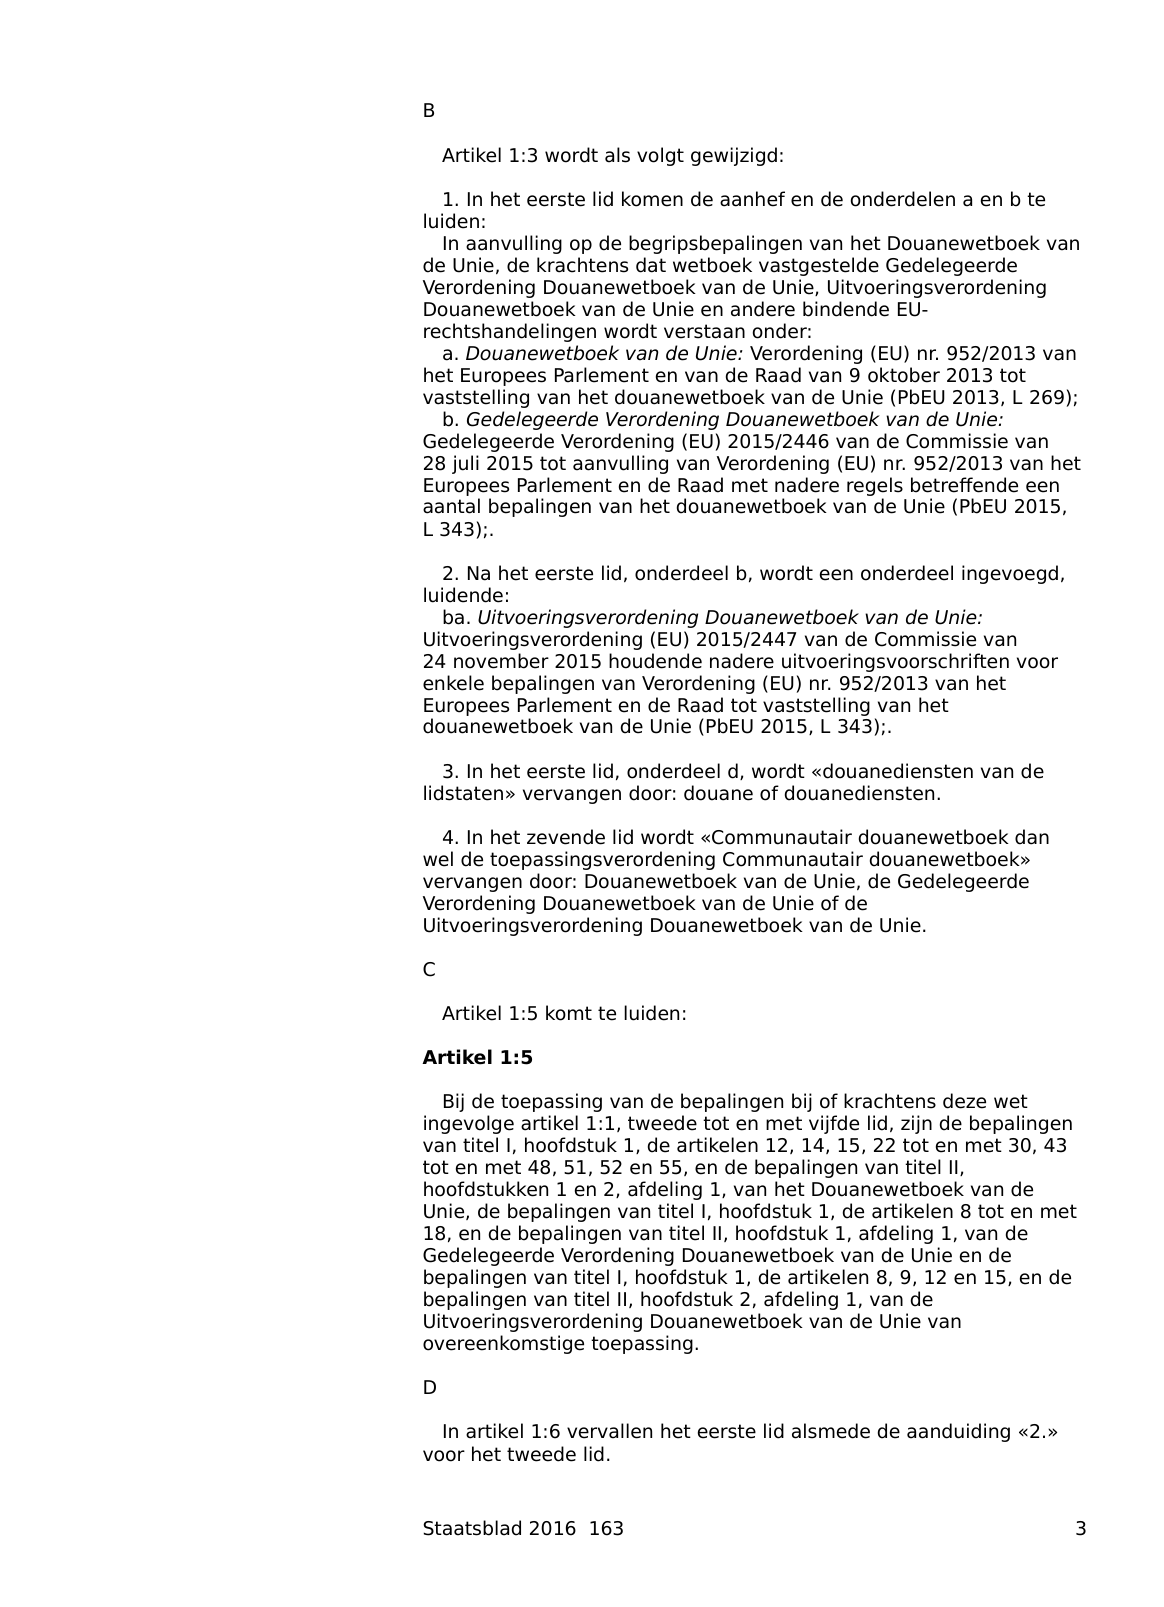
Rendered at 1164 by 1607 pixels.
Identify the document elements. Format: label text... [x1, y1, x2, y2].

text Bij de toepassing van de bepalingen bij of krachtens deze wet ingevolge artikel 1:1, tweede tot en met vijfde lid, zijn de bepalingen van titel I, hoofdstuk 1, de artikelen 12, 14, 15, 22 tot en met 30, 43 tot en met 48, 51, 52 en 55, en de bepalingen van titel II, hoofdstukken 1 en 2, afdeling 1, van het Douanewetboek van de Unie, de bepalingen van titel I, hoofdstuk 1, de artikelen 8 tot en met 18, en de bepalingen van titel II, hoofdstuk 1, afdeling 1, van de Gedelegeerde Verordening Douanewetboek van de Unie en de bepalingen van titel I, hoofdstuk 1, de artikelen 8, 9, 12 en 15, en de bepalingen van titel II, hoofdstuk 2, afdeling 1, van de Uitvoeringsverordening Douanewetboek van de Unie van overeenkomstige toepassing. [422, 1091, 1087, 1355]
text 1. In het eerste lid komen de aanhef en de onderdelen a en b te luiden: [422, 189, 1087, 233]
text Artikel 1:5 komt te luiden: [422, 1003, 1087, 1025]
text b. Gedelegeerde Verordening Douanewetboek van de Unie: Gedelegeerde Verordening (EU) 2015/2446 van de Commissie van 28 juli 2015 tot aanvulling van Verordening (EU) nr. 952/2013 van het Europees Parlement en de Raad met nadere regels betreffende een aantal bepalingen van het douanewetboek van de Unie (PbEU 2015, L 343);. [422, 408, 1087, 540]
text Artikel 1:3 wordt als volgt gewijzigd: [422, 144, 1087, 167]
text In aanvulling op de begripsbepalingen van het Douanewetboek van de Unie, de krachtens dat wetboek vastgestelde Gedelegeerde Verordening Douanewetboek van de Unie, Uitvoeringsverordening Douanewetboek van de Unie en andere bindende EU-rechtshandelingen wordt verstaan onder: [422, 233, 1087, 343]
subtitle Artikel 1:5 [422, 1047, 1087, 1069]
text 2. Na het eerste lid, onderdeel b, wordt een onderdeel ingevoegd, luidende: [422, 563, 1087, 607]
text 4. In het zevende lid wordt «Communautair douanewetboek dan wel de toepassingsverordening Communautair douanewetboek» vervangen door: Douanewetboek van de Unie, de Gedelegeerde Verordening Douanewetboek van de Unie of de Uitvoeringsverordening Douanewetboek van de Unie. [422, 827, 1087, 937]
text C [422, 959, 1087, 981]
text a. Douanewetboek van de Unie: Verordening (EU) nr. 952/2013 van het Europees Parlement en van de Raad van 9 oktober 2013 tot vaststelling van het douanewetboek van de Unie (PbEU 2013, L 269); [422, 343, 1087, 408]
text In artikel 1:6 vervallen het eerste lid alsmede de aanduiding «2.» voor het tweede lid. [422, 1421, 1087, 1465]
text D [422, 1377, 1087, 1399]
text 3. In het eerste lid, onderdeel d, wordt «douanediensten van de lidstaten» vervangen door: douane of douanediensten. [422, 761, 1087, 804]
text ba. Uitvoeringsverordening Douanewetboek van de Unie: Uitvoeringsverordening (EU) 2015/2447 van de Commissie van 24 november 2015 houdende nadere uitvoeringsvoorschriften voor enkele bepalingen van Verordening (EU) nr. 952/2013 van het Europees Parlement en de Raad tot vaststelling van het douanewetboek van de Unie (PbEU 2015, L 343);. [422, 607, 1087, 738]
text B [422, 100, 1087, 122]
